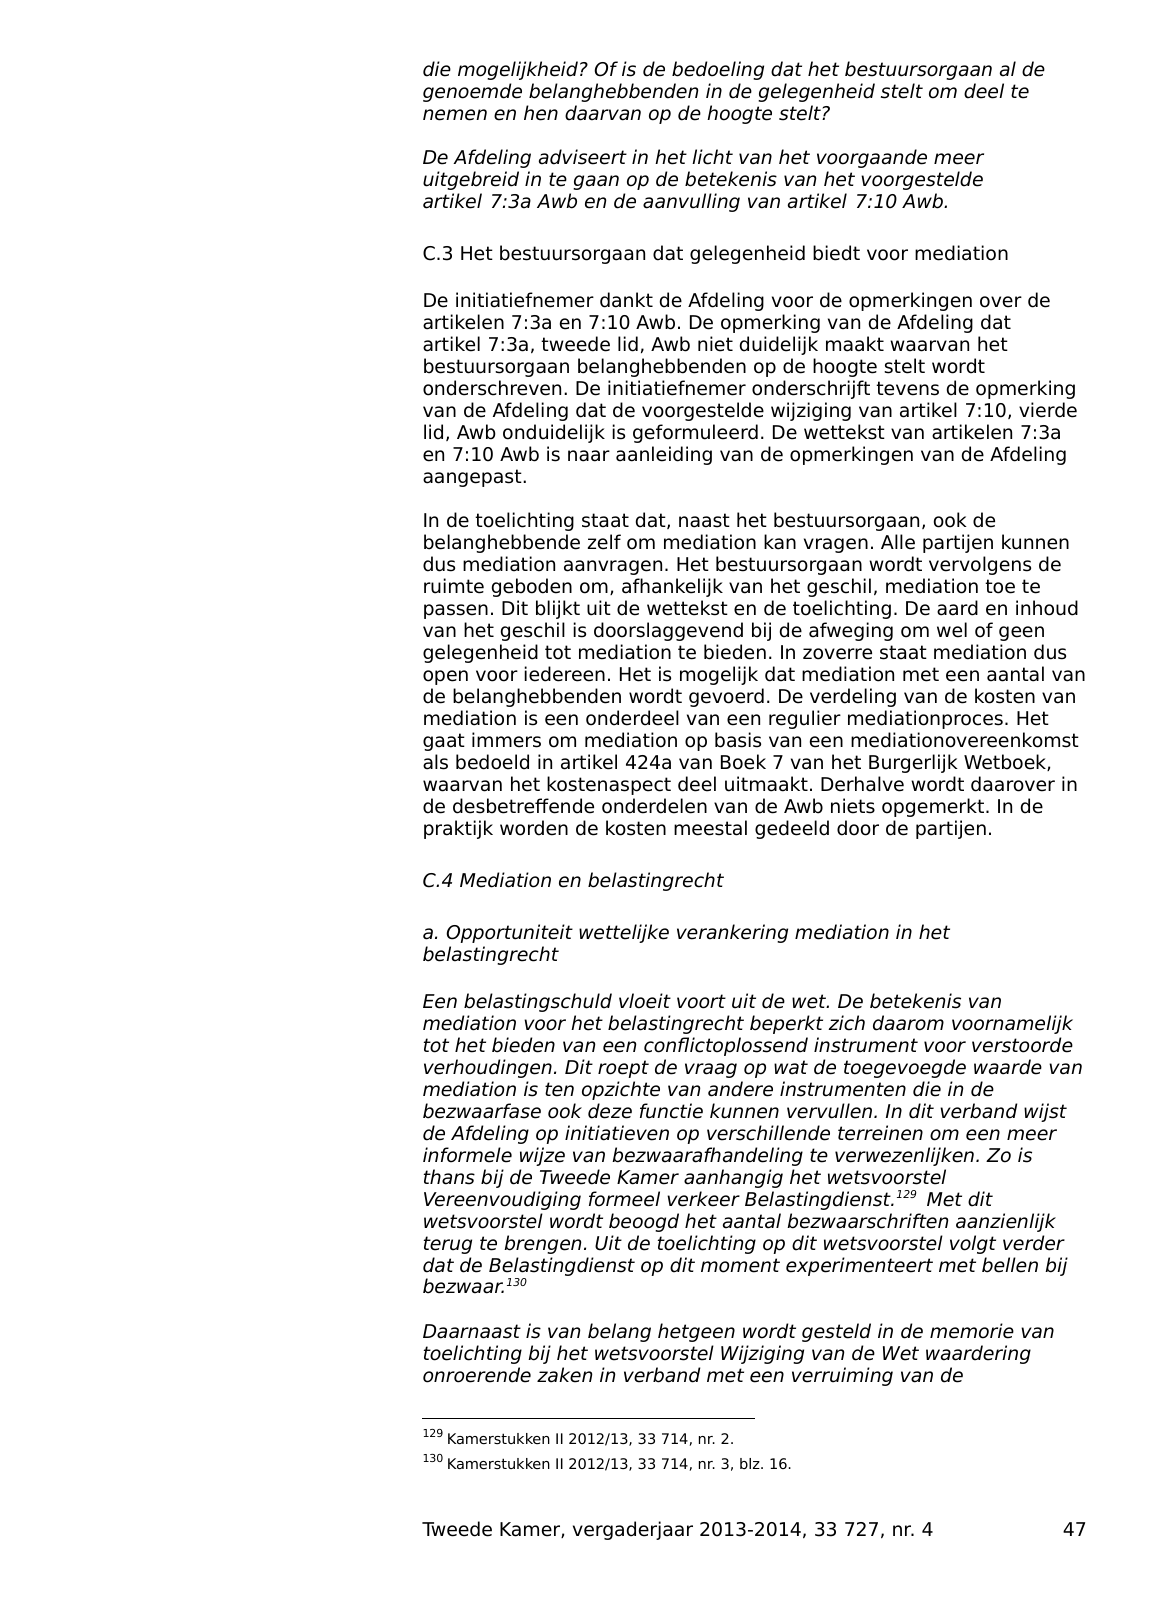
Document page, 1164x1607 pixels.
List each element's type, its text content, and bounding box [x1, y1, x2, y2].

text De Afdeling adviseert in het licht van het voorgaande meer uitgebreid in te gaan op de betekenis van het voorgestelde artikel 7:3a Awb en de aanvulling van artikel 7:10 Awb. [422, 147, 1087, 213]
subtitle C.4 Mediation en belastingrecht [422, 870, 1087, 892]
text Een belastingschuld vloeit voort uit de wet. De betekenis van mediation voor het belastingrecht beperkt zich daarom voornamelijk tot het bieden van een conflictoplossend instrument voor verstoorde verhoudingen. Dit roept de vraag op wat de toegevoegde waarde van mediation is ten opzichte van andere instrumenten die in de bezwaarfase ook deze functie kunnen vervullen. In dit verband wijst de Afdeling op initiatieven op verschillende terreinen om een meer informele wijze van bezwaarafhandeling te verwezenlijken. Zo is thans bij de Tweede Kamer aanhangig het wetsvoorstel Vereenvoudiging formeel verkeer Belastingdienst. Met dit wetsvoorstel wordt beoogd het aantal bezwaarschriften aanzienlijk terug te brengen. Uit de toelichting op dit wetsvoorstel volgt verder dat de Belastingdienst op dit moment experimenteert met bellen bij bezwaar. [422, 991, 1087, 1298]
text De initiatiefnemer dankt de Afdeling voor de opmerkingen over de artikelen 7:3a en 7:10 Awb. De opmerking van de Afdeling dat artikel 7:3a, tweede lid, Awb niet duidelijk maakt waarvan het bestuursorgaan belanghebbenden op de hoogte stelt wordt onderschreven. De initiatiefnemer onderschrijft tevens de opmerking van de Afdeling dat de voorgestelde wijziging van artikel 7:10, vierde lid, Awb onduidelijk is geformuleerd. De wettekst van artikelen 7:3a en 7:10 Awb is naar aanleiding van de opmerkingen van de Afdeling aangepast. [422, 290, 1087, 488]
text die mogelijkheid? Of is de bedoeling dat het bestuursorgaan al de genoemde belanghebbenden in de gelegenheid stelt om deel te nemen en hen daarvan op de hoogte stelt? [422, 59, 1087, 125]
text Kamerstukken II 2012/13, 33 714, nr. 2. [422, 1427, 1087, 1449]
text Kamerstukken II 2012/13, 33 714, nr. 3, blz. 16. [422, 1452, 1087, 1474]
subtitle C.3 Het bestuursorgaan dat gelegenheid biedt voor mediation [422, 243, 1087, 265]
text In de toelichting staat dat, naast het bestuursorgaan, ook de belanghebbende zelf om mediation kan vragen. Alle partijen kunnen dus mediation aanvragen. Het bestuursorgaan wordt vervolgens de ruimte geboden om, afhankelijk van het geschil, mediation toe te passen. Dit blijkt uit de wettekst en de toelichting. De aard en inhoud van het geschil is doorslaggevend bij de afweging om wel of geen gelegenheid tot mediation te bieden. In zoverre staat mediation dus open voor iedereen. Het is mogelijk dat mediation met een aantal van de belanghebbenden wordt gevoerd. De verdeling van de kosten van mediation is een onderdeel van een regulier mediationproces. Het gaat immers om mediation op basis van een mediationovereenkomst als bedoeld in artikel 424a van Boek 7 van het Burgerlijk Wetboek, waarvan het kostenaspect deel uitmaakt. Derhalve wordt daarover in de desbetreffende onderdelen van de Awb niets opgemerkt. In de praktijk worden de kosten meestal gedeeld door de partijen. [422, 510, 1087, 840]
text Daarnaast is van belang hetgeen wordt gesteld in de memorie van toelichting bij het wetsvoorstel Wijziging van de Wet waardering onroerende zaken in verband met een verruiming van de [422, 1321, 1087, 1387]
subtitle a. Opportuniteit wettelijke verankering mediation in het belastingrecht [422, 922, 1087, 966]
